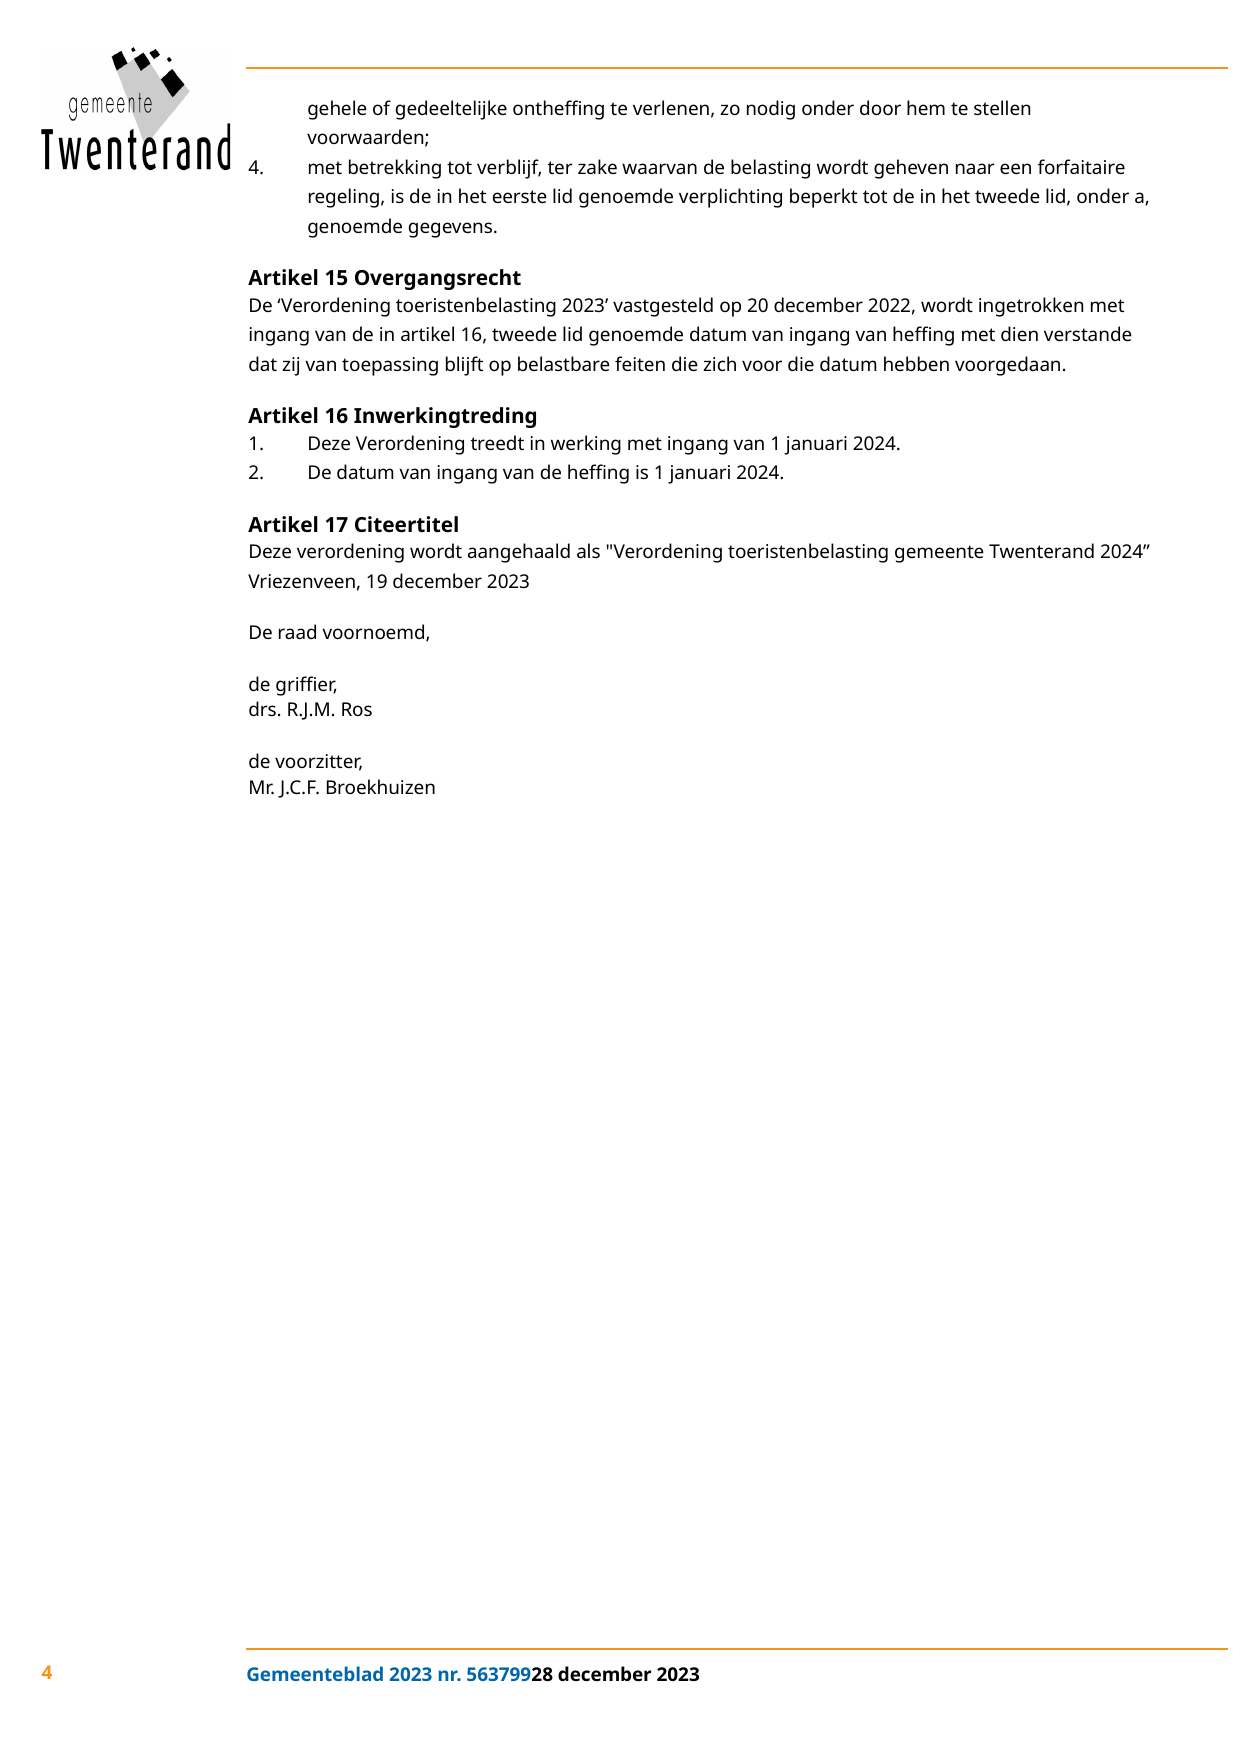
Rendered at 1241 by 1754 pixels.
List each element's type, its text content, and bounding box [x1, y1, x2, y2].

list gehele of gedeeltelijke ontheffing te verlenen, zo nodig onder door hem te stellen voorwaarden; [248, 95, 1152, 150]
text Artikel 16 Inwerkingtreding [248, 402, 1152, 430]
list Deze Verordening treedt in werking met ingang van 1 januari 2024. [248, 430, 1152, 456]
text drs. R.J.M. Ros [248, 697, 1152, 722]
picture [41, 47, 231, 172]
text Artikel 17 Citeertitel [248, 510, 1152, 538]
text De raad voornoemd, [248, 619, 1152, 645]
text Deze verordening wordt aangehaald als "Verordening toeristenbelasting gemeente Twenterand 2024” [248, 538, 1152, 564]
text Artikel 15 Overgangsrecht [248, 263, 1152, 292]
list De datum van ingang van de heffing is 1 januari 2024. [248, 459, 1152, 485]
text De ‘Verordening toeristenbelasting 2023’ vastgesteld op 20 december 2022, wordt ingetrokken met ingang van de in artikel 16, tweede lid genoemde datum van ingang van heffing met dien verstande dat zij van toepassing blijft op belastbare feiten die zich voor die datum hebben voorgedaan. [248, 292, 1152, 377]
text de griffier, [248, 671, 1152, 697]
text Vriezenveen, 19 december 2023 [248, 568, 1152, 594]
list met betrekking tot verblijf, ter zake waarvan de belasting wordt geheven naar een forfaitaire regeling, is de in het eerste lid genoemde verplichting beperkt tot de in het tweede lid, onder a, genoemde gegevens. [248, 154, 1152, 239]
text Mr. J.C.F. Broekhuizen [248, 774, 1152, 799]
text de voorzitter, [248, 748, 1152, 774]
